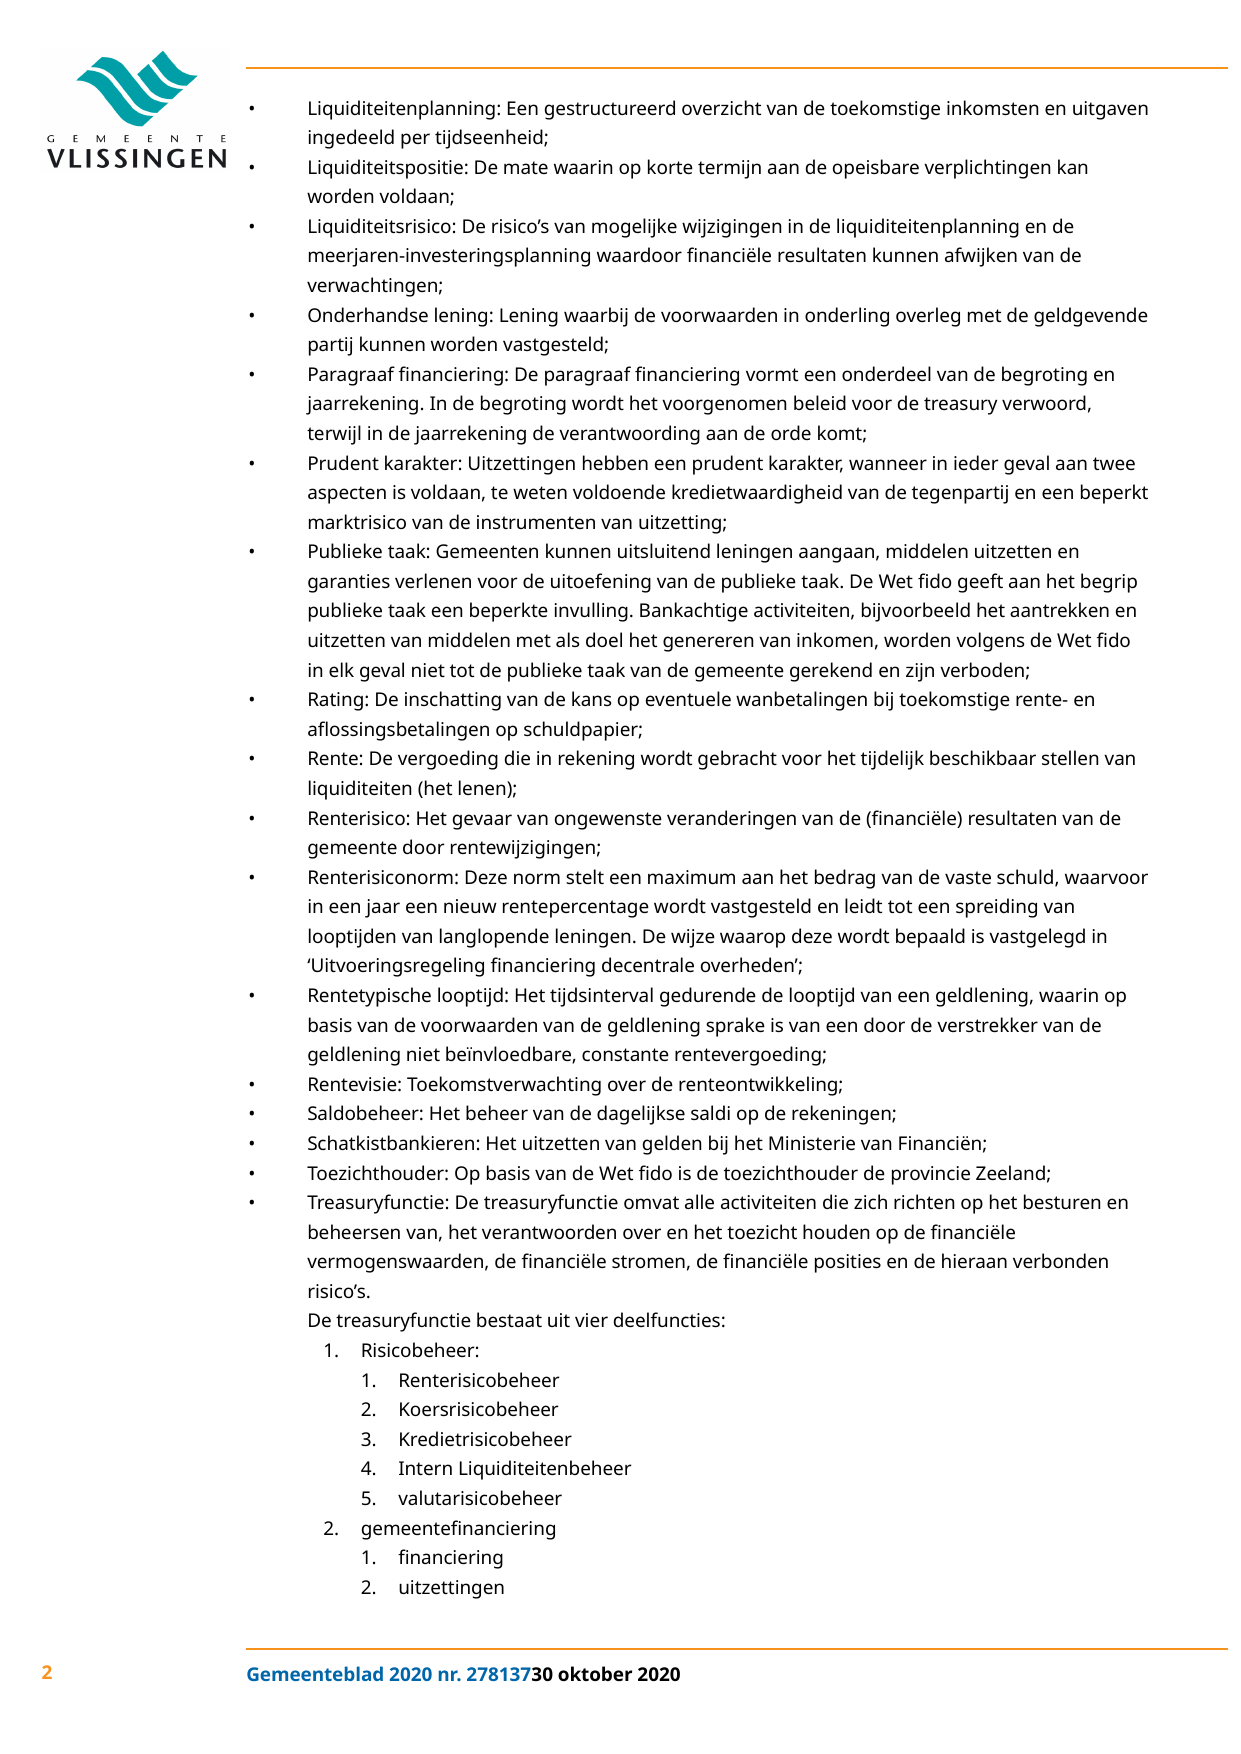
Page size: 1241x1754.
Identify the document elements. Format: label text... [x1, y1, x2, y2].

list Treasuryfunctie: De treasuryfunctie omvat alle activiteiten die zich richten op het besturen en beheersen van, het verantwoorden over en het toezicht houden op de financiële vermogenswaarden, de financiële stromen, de financiële posities en de hieraan verbonden risico’s. [248, 1189, 1152, 1304]
list Paragraaf financiering: De paragraaf financiering vormt een onderdeel van de begroting en jaarrekening. In de begroting wordt het voorgenomen beleid voor de treasury verwoord, terwijl in de jaarrekening de verantwoording aan de orde komt; [248, 361, 1152, 446]
list valutarisicobeheer [361, 1485, 1152, 1511]
list Rente: De vergoeding die in rekening wordt gebracht voor het tijdelijk beschikbaar stellen van liquiditeiten (het lenen); [248, 746, 1152, 801]
list Onderhandse lening: Lening waarbij de voorwaarden in onderling overleg met de geldgevende partij kunnen worden vastgesteld; [248, 302, 1152, 357]
list Liquiditeitenplanning: Een gestructureerd overzicht van de toekomstige inkomsten en uitgaven ingedeeld per tijdseenheid; [248, 95, 1152, 150]
list gemeentefinanciering [323, 1515, 1152, 1541]
list Rating: De inschatting van de kans op eventuele wanbetalingen bij toekomstige rente- en aflossingsbetalingen op schuldpapier; [248, 686, 1152, 742]
list Publieke taak: Gemeenten kunnen uitsluitend leningen aangaan, middelen uitzetten en garanties verlenen voor de uitoefening van de publieke taak. De Wet fido geeft aan het begrip publieke taak een beperkte invulling. Bankachtige activiteiten, bijvoorbeeld het aantrekken en uitzetten van middelen met als doel het genereren van inkomen, worden volgens de Wet fido in elk geval niet tot de publieke taak van de gemeente gerekend en zijn verboden; [248, 538, 1152, 683]
list Renterisiconorm: Deze norm stelt een maximum aan het bedrag van de vaste schuld, waarvoor in een jaar een nieuw rentepercentage wordt vastgesteld en leidt tot een spreiding van looptijden van langlopende leningen. De wijze waarop deze wordt bepaald is vastgelegd in ‘Uitvoeringsregeling financiering decentrale overheden’; [248, 864, 1152, 978]
list Renterisicobeheer [361, 1367, 1152, 1393]
list Renterisico: Het gevaar van ongewenste veranderingen van de (financiële) resultaten van de gemeente door rentewijzigingen; [248, 805, 1152, 860]
list Saldobeheer: Het beheer van de dagelijkse saldi op de rekeningen; [248, 1101, 1152, 1126]
list Prudent karakter: Uitzettingen hebben een prudent karakter, wanneer in ieder geval aan twee aspecten is voldaan, te weten voldoende kredietwaardigheid van de tegenpartij en een beperkt marktrisico van de instrumenten van uitzetting; [248, 450, 1152, 535]
list Rentevisie: Toekomstverwachting over de renteontwikkeling; [248, 1071, 1152, 1097]
list Toezichthouder: Op basis van de Wet fido is de toezichthouder de provincie Zeeland; [248, 1160, 1152, 1186]
list Intern Liquiditeitenbeheer [361, 1456, 1152, 1481]
list Koersrisicobeheer [361, 1396, 1152, 1422]
list Risicobeheer: [323, 1337, 1152, 1363]
list De treasuryfunctie bestaat uit vier deelfuncties: [248, 1308, 1152, 1333]
list Rentetypische looptijd: Het tijdsinterval gedurende de looptijd van een geldlening, waarin op basis van de voorwaarden van de geldlening sprake is van een door de verstrekker van de geldlening niet beïnvloedbare, constante rentevergoeding; [248, 982, 1152, 1067]
list Liquiditeitsrisico: De risico’s van mogelijke wijzigingen in de liquiditeitenplanning en de meerjaren-investeringsplanning waardoor financiële resultaten kunnen afwijken van de verwachtingen; [248, 213, 1152, 298]
list uitzettingen [361, 1574, 1152, 1600]
list Schatkistbankieren: Het uitzetten van gelden bij het Ministerie van Financiën; [248, 1130, 1152, 1156]
picture [41, 47, 231, 172]
list financiering [361, 1544, 1152, 1570]
list Kredietrisicobeheer [361, 1426, 1152, 1452]
list Liquiditeitspositie: De mate waarin op korte termijn aan de opeisbare verplichtingen kan worden voldaan; [248, 154, 1152, 209]
